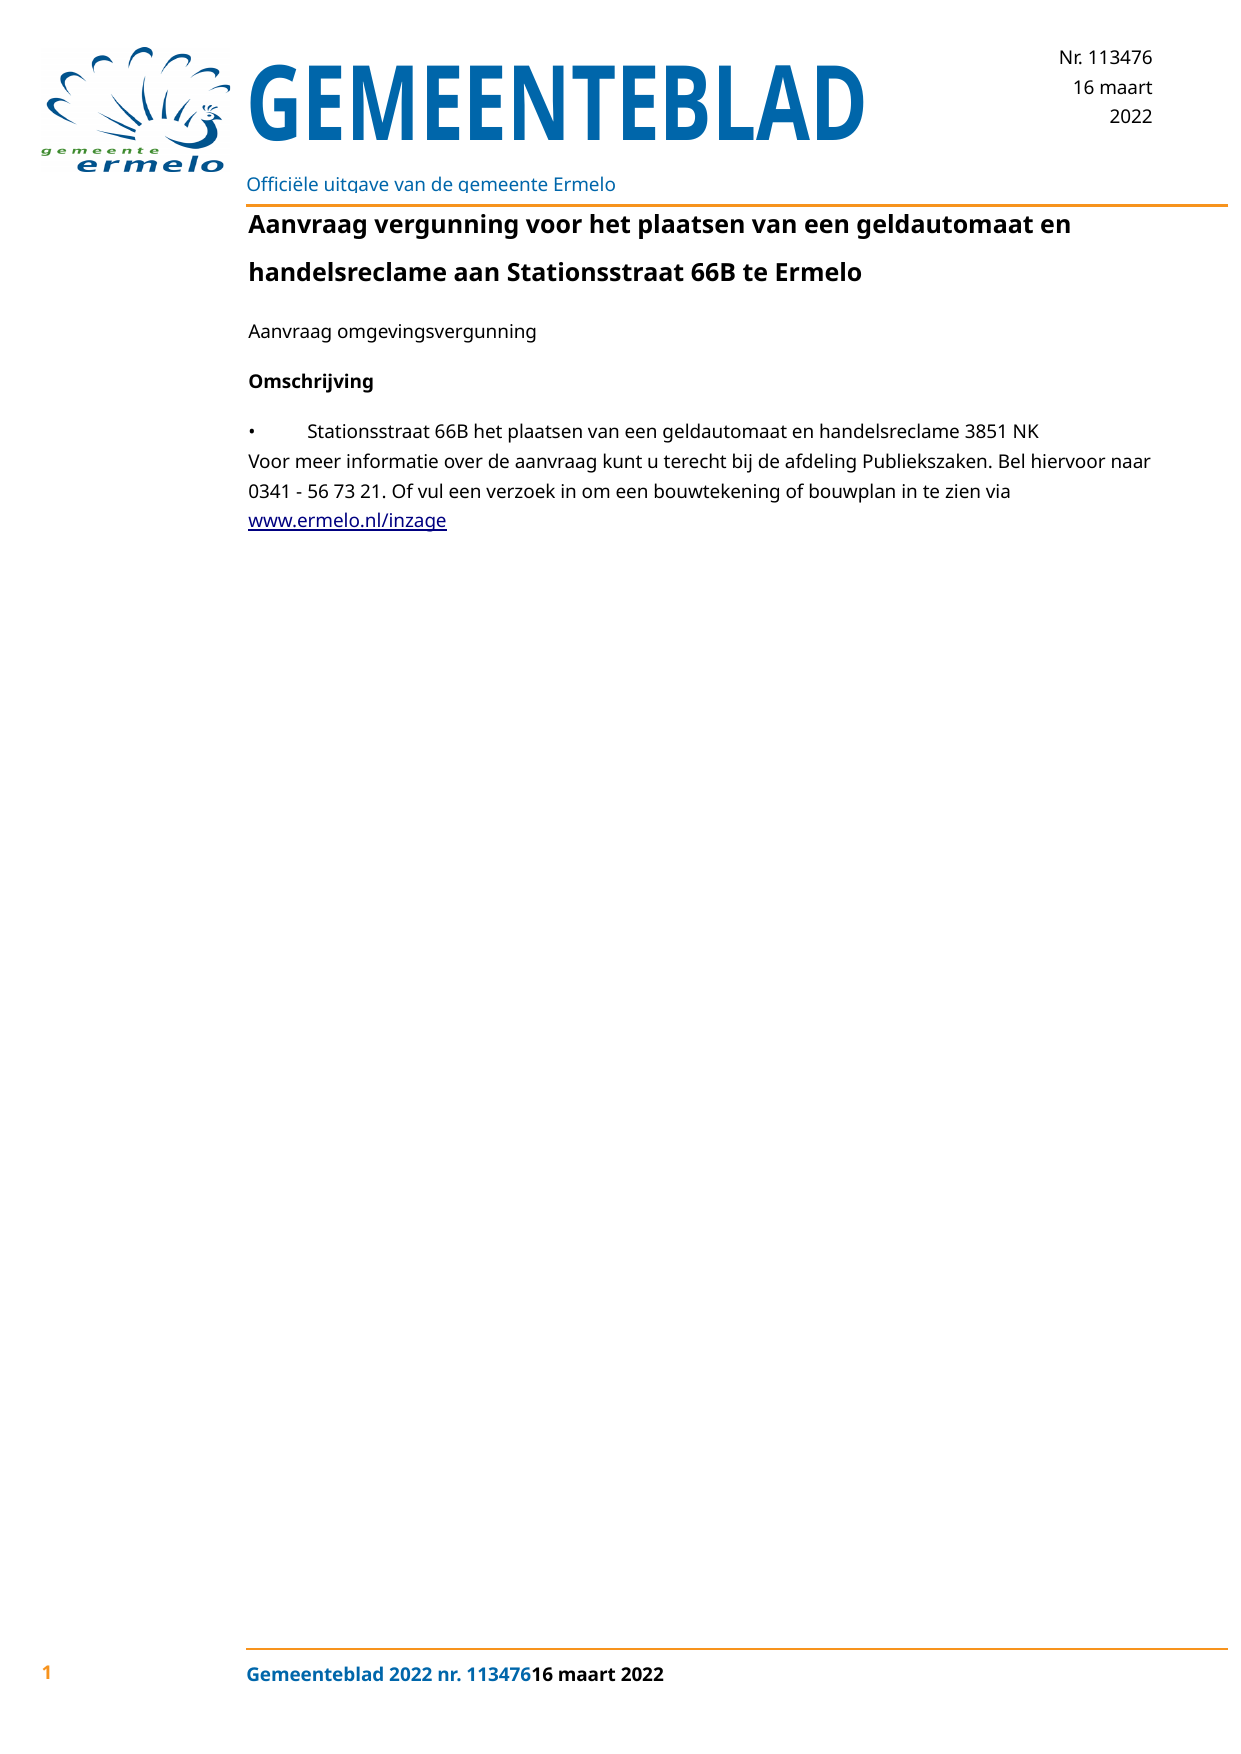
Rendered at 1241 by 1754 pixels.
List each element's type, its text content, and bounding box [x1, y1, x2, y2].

text Omschrijving [248, 368, 1152, 394]
text Aanvraag omgevingsvergunning [248, 318, 1152, 344]
picture [41, 47, 231, 172]
text Voor meer informatie over de aanvraag kunt u terecht bij de afdeling Publiekszaken. Bel hiervoor naar 0341 - 56 73 21. Of vul een verzoek in om een bouwtekening of bouwplan in te zien via www.ermelo.nl/inzage [248, 448, 1152, 533]
list Stationsstraat 66B het plaatsen van een geldautomaat en handelsreclame 3851 NK [248, 419, 1152, 444]
text Aanvraag vergunning voor het plaatsen van een geldautomaat en handelsreclame aan Stationsstraat 66B te Ermelo [248, 207, 1152, 288]
